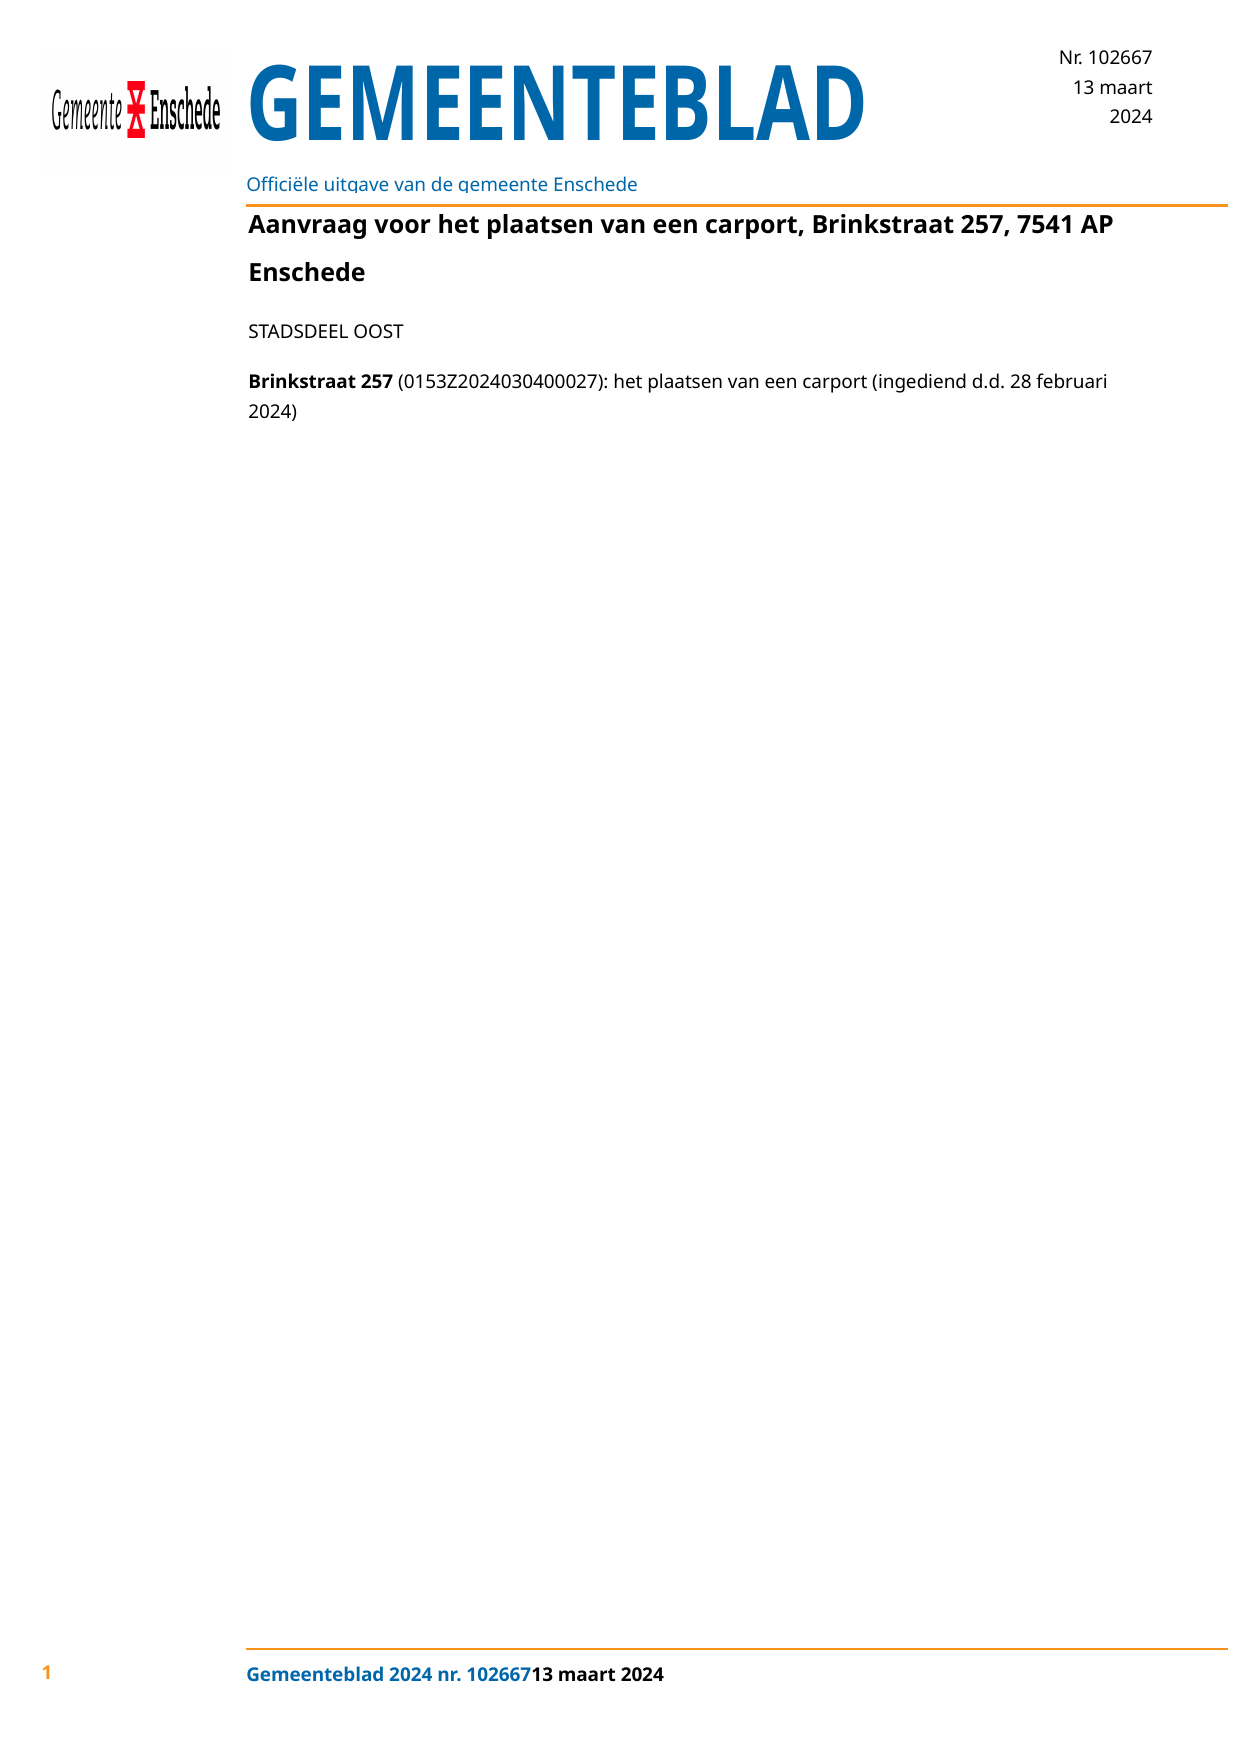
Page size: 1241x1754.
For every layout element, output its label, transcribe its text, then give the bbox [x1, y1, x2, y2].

text STADSDEEL OOST [248, 318, 1152, 344]
text Brinkstraat 257 (0153Z2024030400027): het plaatsen van een carport (ingediend d.d. 28 februari 2024) [248, 368, 1152, 424]
picture [41, 47, 231, 172]
text Aanvraag voor het plaatsen van een carport, Brinkstraat 257, 7541 AP Enschede [248, 207, 1152, 288]
